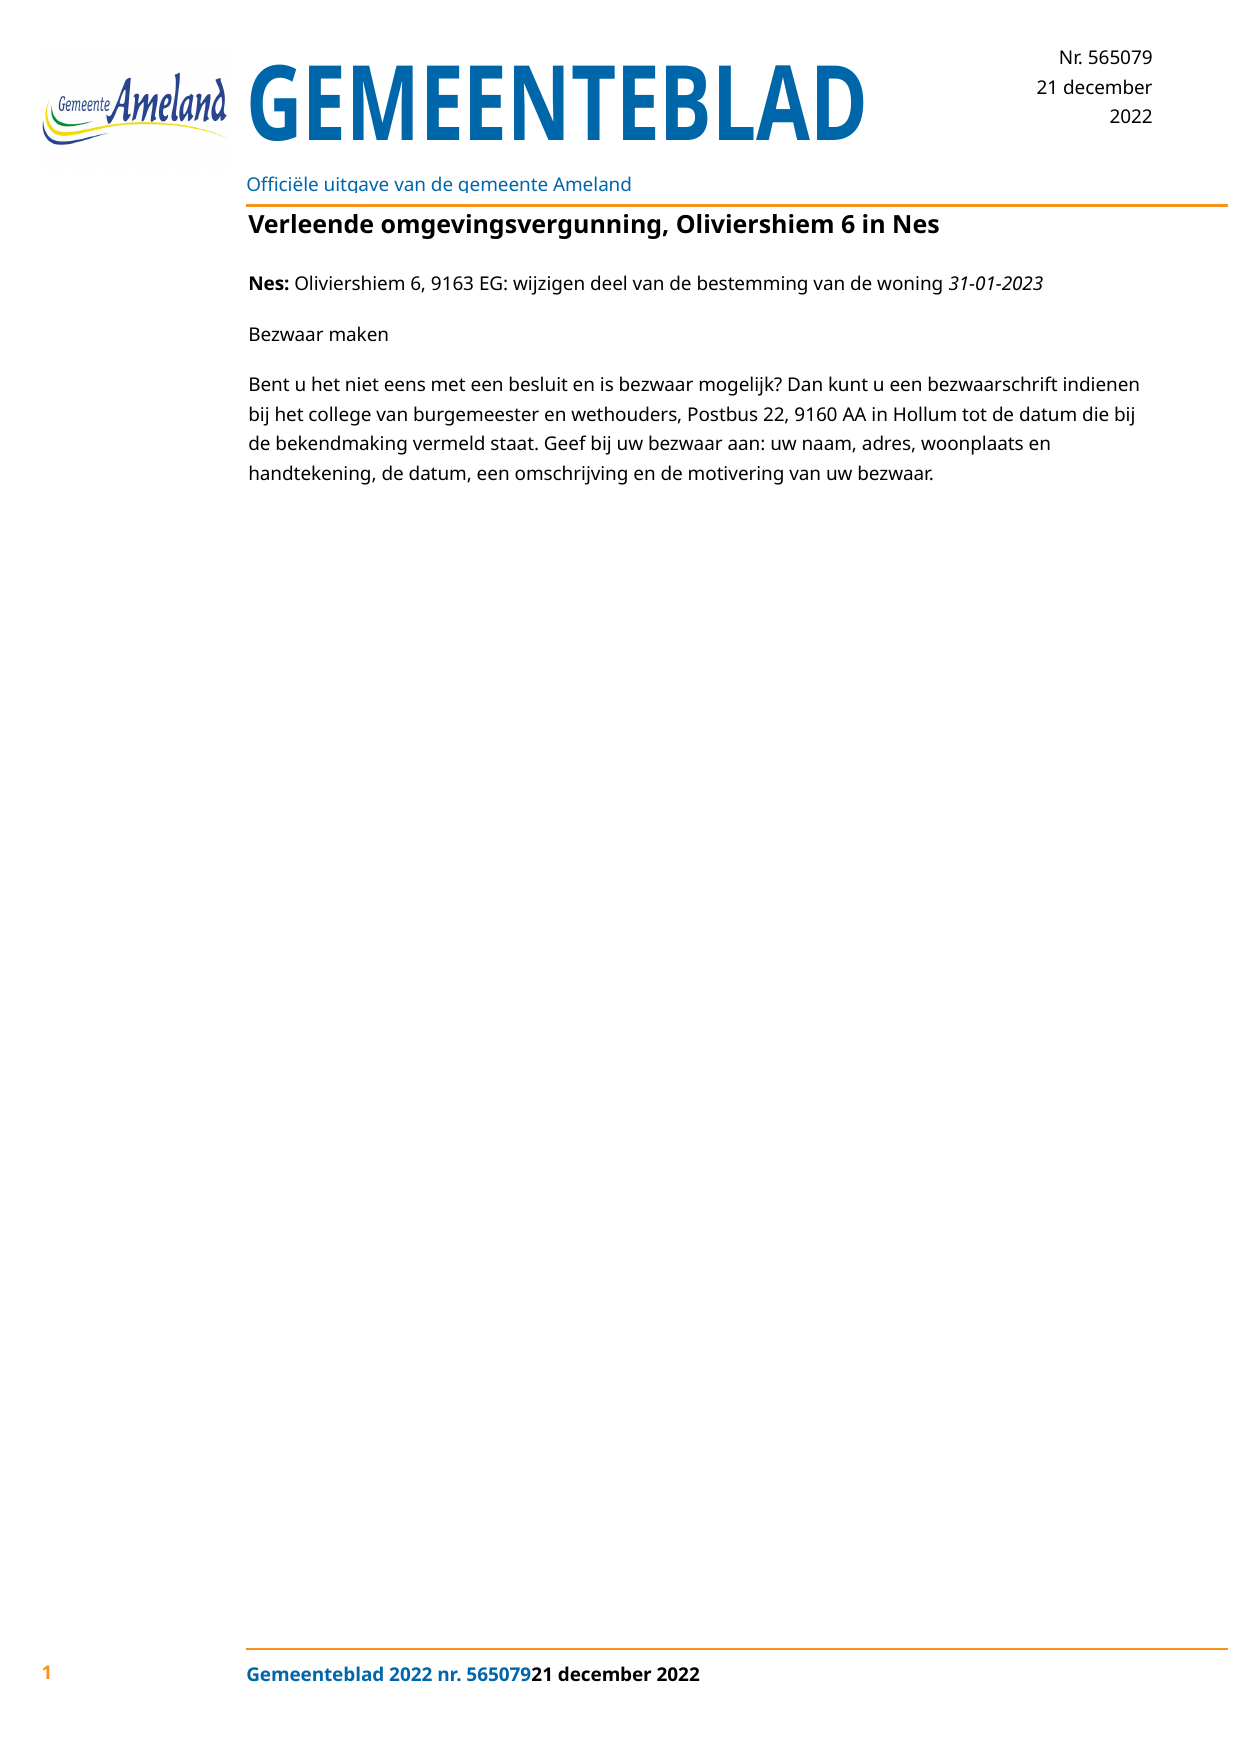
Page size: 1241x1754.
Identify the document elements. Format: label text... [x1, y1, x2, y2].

text Bent u het niet eens met een besluit en is bezwaar mogelijk? Dan kunt u een bezwaarschrift indienen bij het college van burgemeester en wethouders, Postbus 22, 9160 AA in Hollum tot de datum die bij de bekendmaking vermeld staat. Geef bij uw bezwaar aan: uw naam, adres, woonplaats en handtekening, de datum, een omschrijving en de motivering van uw bezwaar. [248, 371, 1152, 486]
text Nes: Oliviershiem 6, 9163 EG: wijzigen deel van de bestemming van de woning 31-01-2023 [248, 270, 1152, 296]
picture [41, 47, 231, 172]
text Verleende omgevingsvergunning, Oliviershiem 6 in Nes [248, 207, 1152, 241]
text Bezwaar maken [248, 321, 1152, 346]
